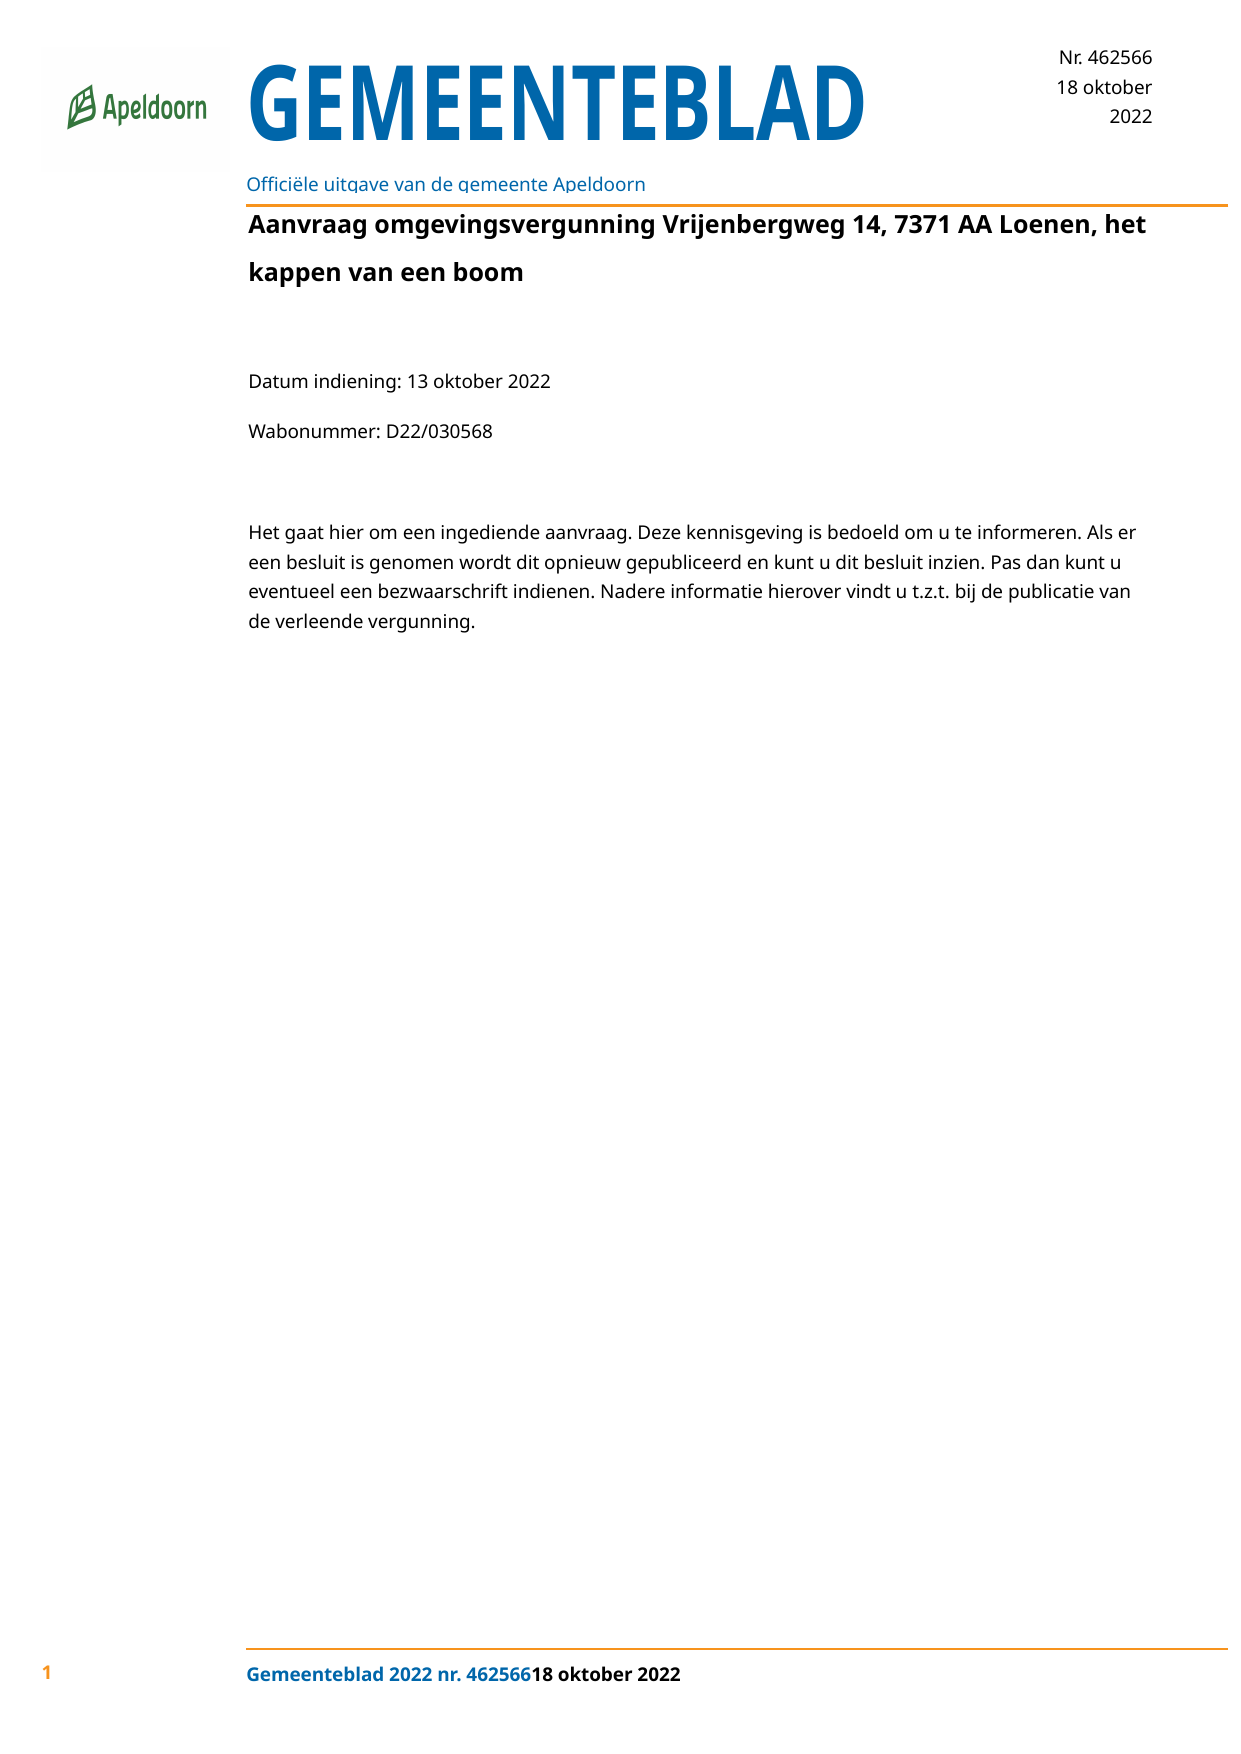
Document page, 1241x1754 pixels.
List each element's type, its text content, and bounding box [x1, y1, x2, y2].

text Aanvraag omgevingsvergunning Vrijenbergweg 14, 7371 AA Loenen, het kappen van een boom [248, 207, 1152, 288]
text Het gaat hier om een ingediende aanvraag. Deze kennisgeving is bedoeld om u te informeren. Als er een besluit is genomen wordt dit opnieuw gepubliceerd en kunt u dit besluit inzien. Pas dan kunt u eventueel een bezwaarschrift indienen. Nadere informatie hierover vindt u t.z.t. bij de publicatie van de verleende vergunning. [248, 519, 1152, 634]
picture [41, 47, 231, 172]
text Datum indiening: 13 oktober 2022 [248, 368, 1152, 394]
text Wabonummer: D22/030568 [248, 419, 1152, 444]
